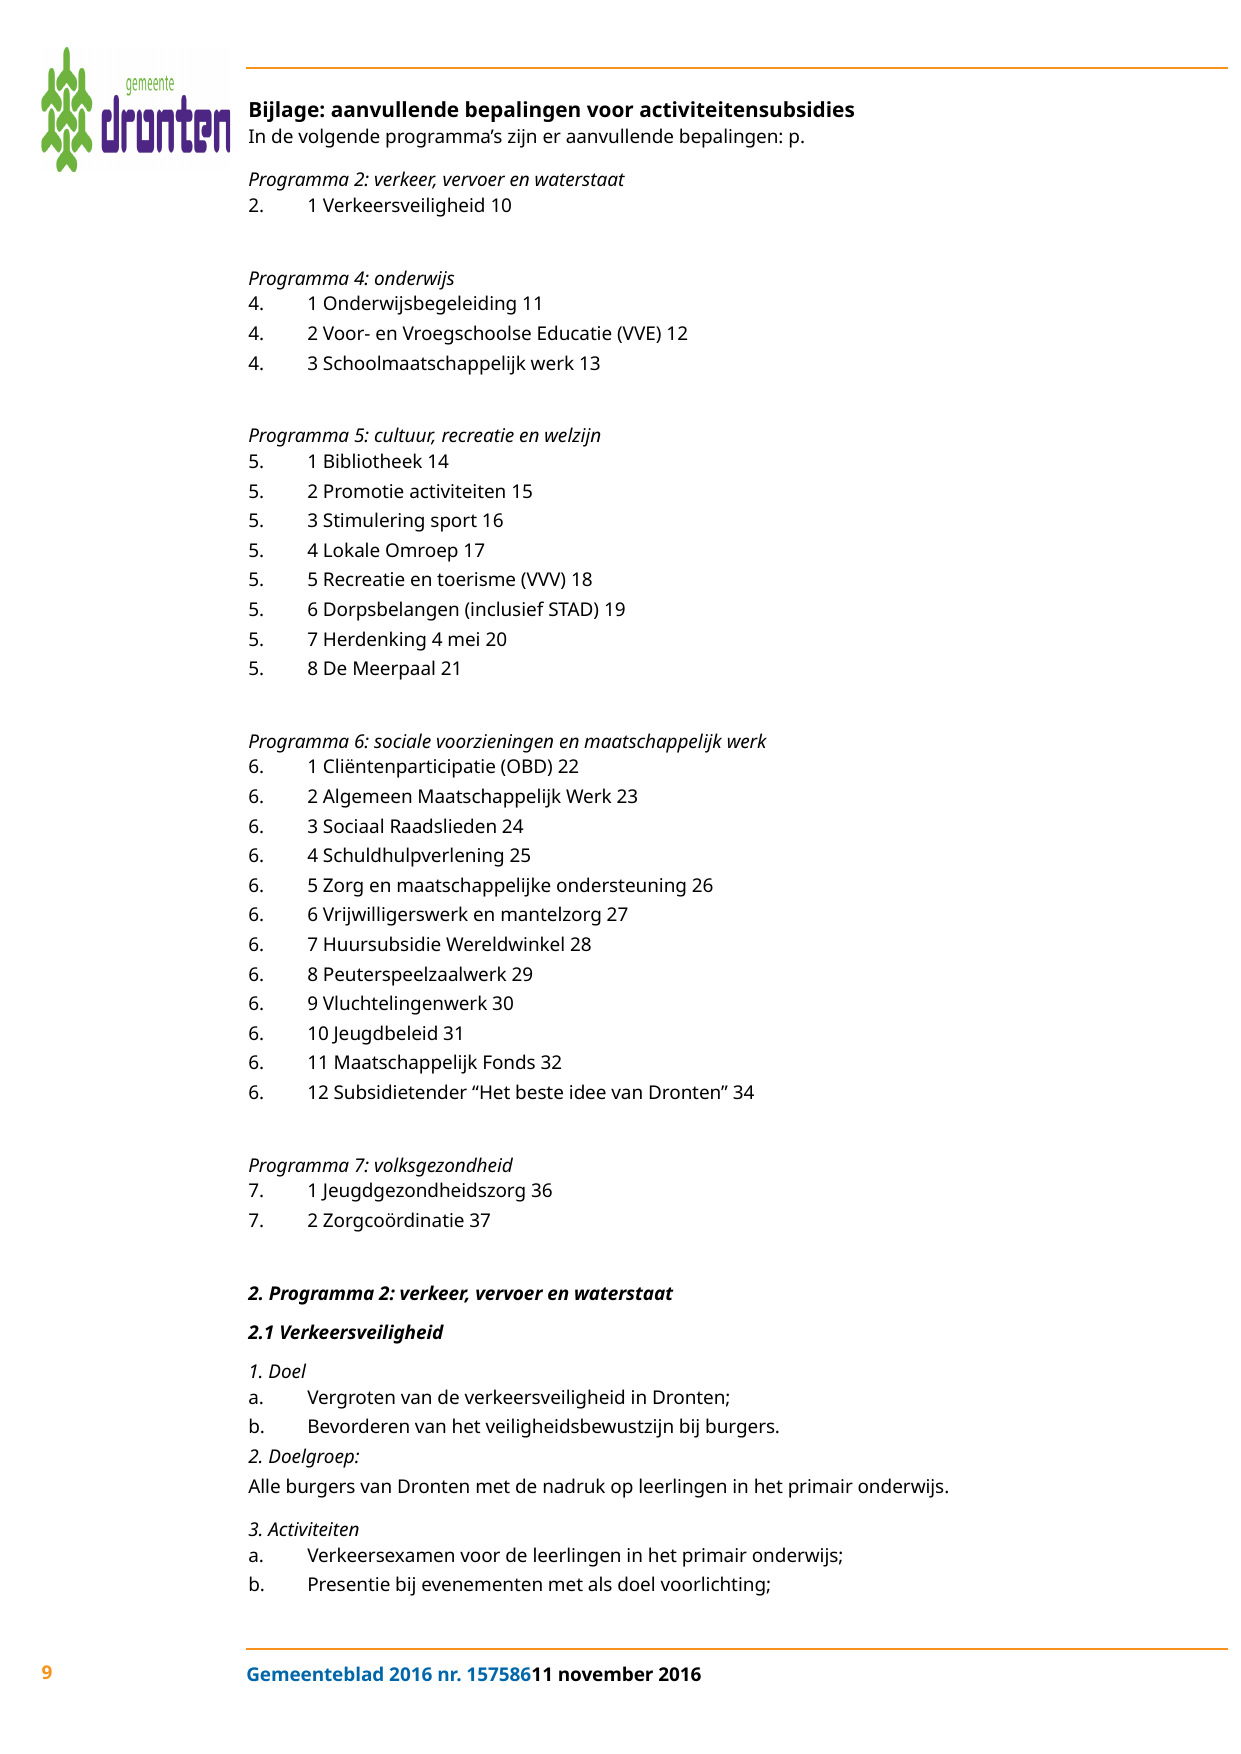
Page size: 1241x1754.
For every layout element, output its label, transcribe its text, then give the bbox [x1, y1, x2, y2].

list 2 Zorgcoördinatie 37 [248, 1207, 1152, 1233]
list 1 Bibliotheek 14 [248, 448, 1152, 474]
text Programma 6: sociale voorzieningen en maatschappelijk werk [248, 728, 1152, 754]
list 7 Huursubsidie Wereldwinkel 28 [248, 931, 1152, 957]
list Bevorderen van het veiligheidsbewustzijn bij burgers. [248, 1414, 1152, 1439]
list 3 Schoolmaatschappelijk werk 13 [248, 350, 1152, 376]
list 2 Algemeen Maatschappelijk Werk 23 [248, 783, 1152, 809]
text In de volgende programma’s zijn er aanvullende bepalingen: p. [248, 123, 1152, 149]
list 2 Voor- en Vroegschoolse Educatie (VVE) 12 [248, 320, 1152, 346]
list 1 Onderwijsbegeleiding 11 [248, 291, 1152, 316]
picture [41, 47, 231, 172]
text Programma 2: verkeer, vervoer en waterstaat [248, 166, 1152, 192]
list 1 Jeugdgezondheidszorg 36 [248, 1178, 1152, 1203]
text Programma 5: cultuur, recreatie en welzijn [248, 422, 1152, 448]
list 10 Jeugdbeleid 31 [248, 1020, 1152, 1046]
list 3 Stimulering sport 16 [248, 507, 1152, 533]
list 1 Cliëntenparticipatie (OBD) 22 [248, 754, 1152, 779]
list Vergroten van de verkeersveiligheid in Dronten; [248, 1384, 1152, 1410]
list 3 Sociaal Raadslieden 24 [248, 813, 1152, 839]
list 4 Schuldhulpverlening 25 [248, 842, 1152, 868]
text 3. Activiteiten [248, 1516, 1152, 1542]
text 2.1 Verkeersveiligheid [248, 1319, 1152, 1345]
list 9 Vluchtelingenwerk 30 [248, 990, 1152, 1016]
list 5 Zorg en maatschappelijke ondersteuning 26 [248, 872, 1152, 898]
list Verkeersexamen voor de leerlingen in het primair onderwijs; [248, 1542, 1152, 1567]
text 1. Doel [248, 1358, 1152, 1384]
list 8 Peuterspeelzaalwerk 29 [248, 961, 1152, 987]
list 1 Verkeersveiligheid 10 [248, 192, 1152, 218]
list 8 De Meerpaal 21 [248, 655, 1152, 681]
text 2. Doelgroep: [248, 1443, 1152, 1469]
text Programma 7: volksgezondheid [248, 1152, 1152, 1178]
text Programma 4: onderwijs [248, 265, 1152, 291]
text Bijlage: aanvullende bepalingen voor activiteitensubsidies [248, 95, 1152, 123]
list 7 Herdenking 4 mei 20 [248, 626, 1152, 651]
text Alle burgers van Dronten met de nadruk op leerlingen in het primair onderwijs. [248, 1473, 1152, 1499]
list 6 Dorpsbelangen (inclusief STAD) 19 [248, 596, 1152, 622]
list 2 Promotie activiteiten 15 [248, 478, 1152, 503]
list 11 Maatschappelijk Fonds 32 [248, 1049, 1152, 1075]
list 12 Subsidietender “Het beste idee van Dronten” 34 [248, 1079, 1152, 1105]
list 4 Lokale Omroep 17 [248, 537, 1152, 563]
text 2. Programma 2: verkeer, vervoer en waterstaat [248, 1280, 1152, 1306]
list Presentie bij evenementen met als doel voorlichting; [248, 1571, 1152, 1597]
list 6 Vrijwilligerswerk en mantelzorg 27 [248, 902, 1152, 927]
list 5 Recreatie en toerisme (VVV) 18 [248, 567, 1152, 592]
